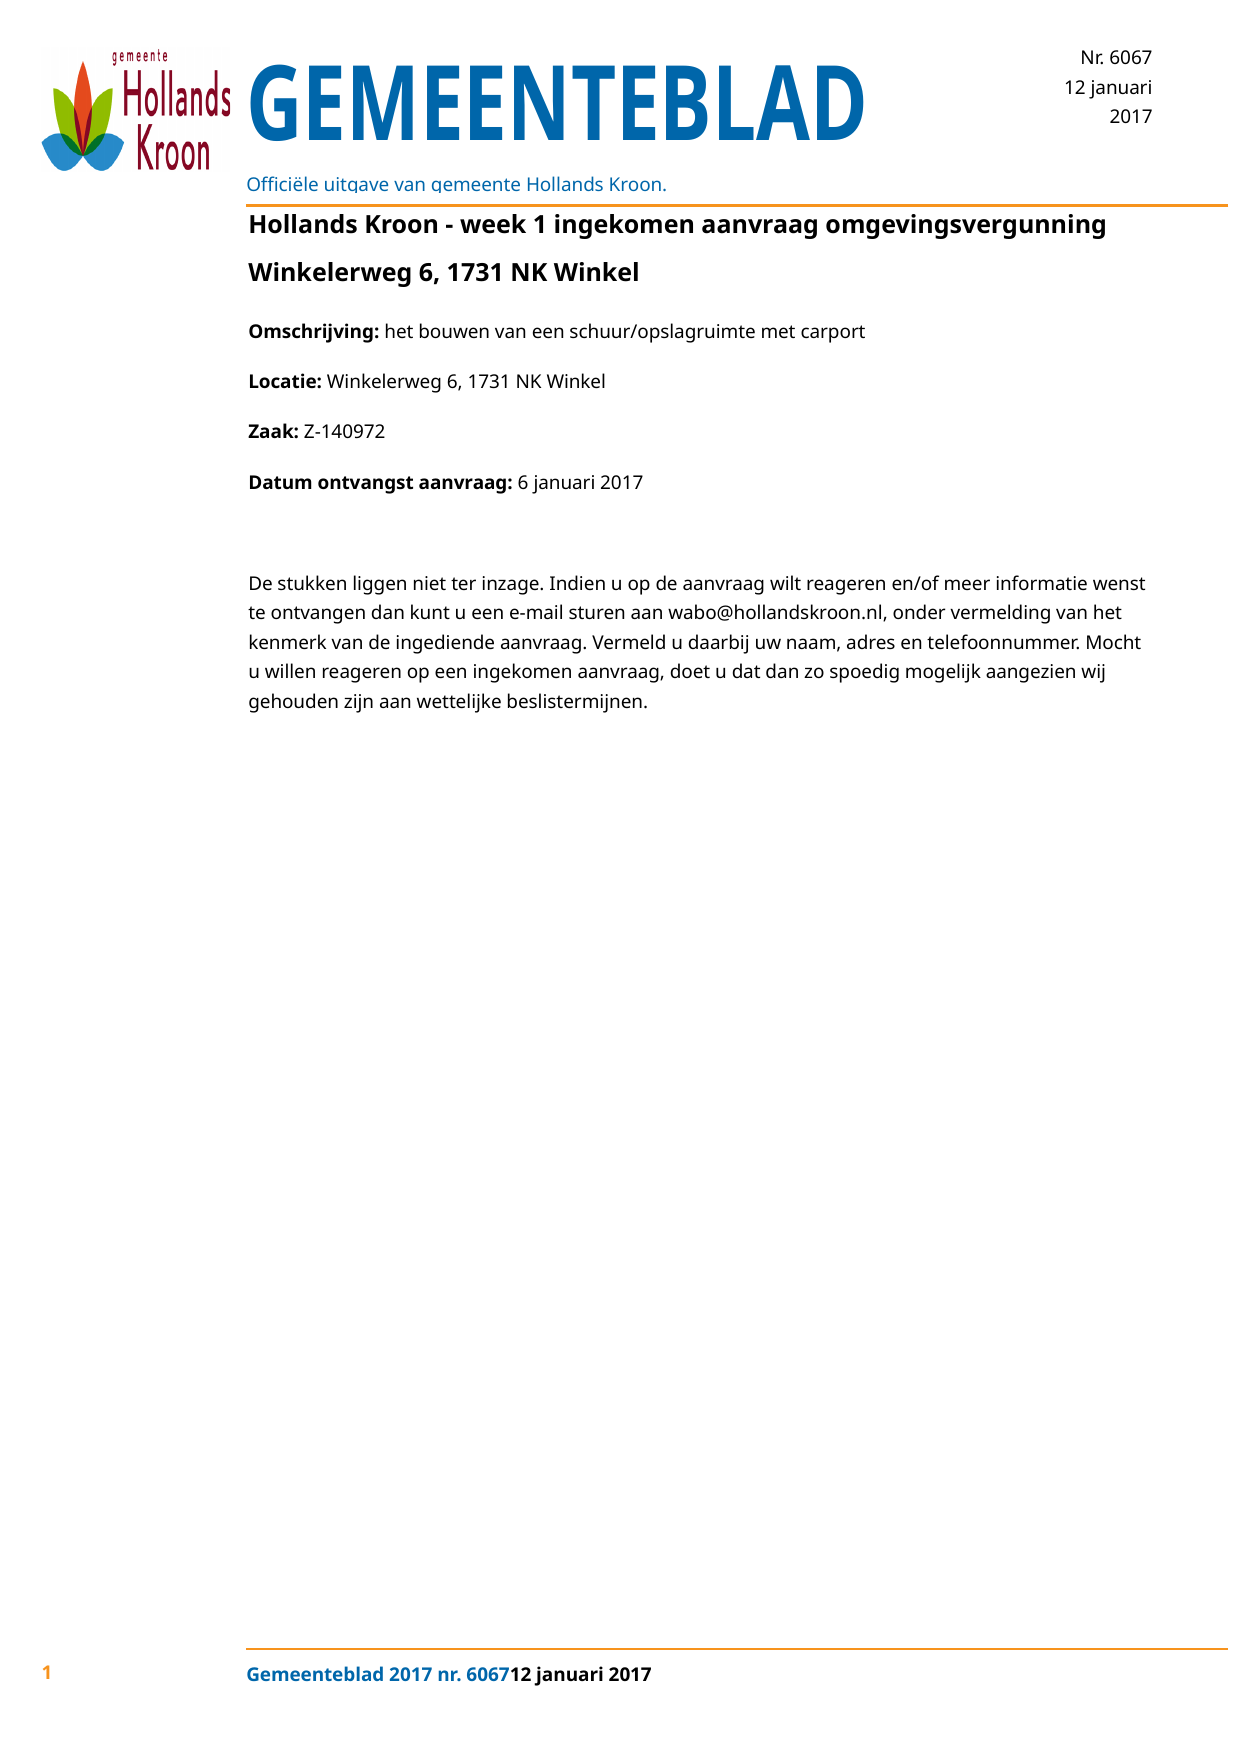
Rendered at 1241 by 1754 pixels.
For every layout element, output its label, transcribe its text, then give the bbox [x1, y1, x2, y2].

text Hollands Kroon - week 1 ingekomen aanvraag omgevingsvergunning Winkelerweg 6, 1731 NK Winkel [248, 207, 1152, 288]
text Zaak: Z-140972 [248, 419, 1152, 444]
text Locatie: Winkelerweg 6, 1731 NK Winkel [248, 368, 1152, 394]
text Omschrijving: het bouwen van een schuur/opslagruimte met carport [248, 318, 1152, 344]
text Datum ontvangst aanvraag: 6 januari 2017 [248, 469, 1152, 495]
picture [41, 47, 231, 172]
text De stukken liggen niet ter inzage. Indien u op de aanvraag wilt reageren en/of meer informatie wenst te ontvangen dan kunt u een e-mail sturen aan wabo@hollandskroon.nl, onder vermelding van het kenmerk van de ingediende aanvraag. Vermeld u daarbij uw naam, adres en telefoonnummer. Mocht u willen reageren op een ingekomen aanvraag, doet u dat dan zo spoedig mogelijk aangezien wij gehouden zijn aan wettelijke beslistermijnen. [248, 570, 1152, 714]
